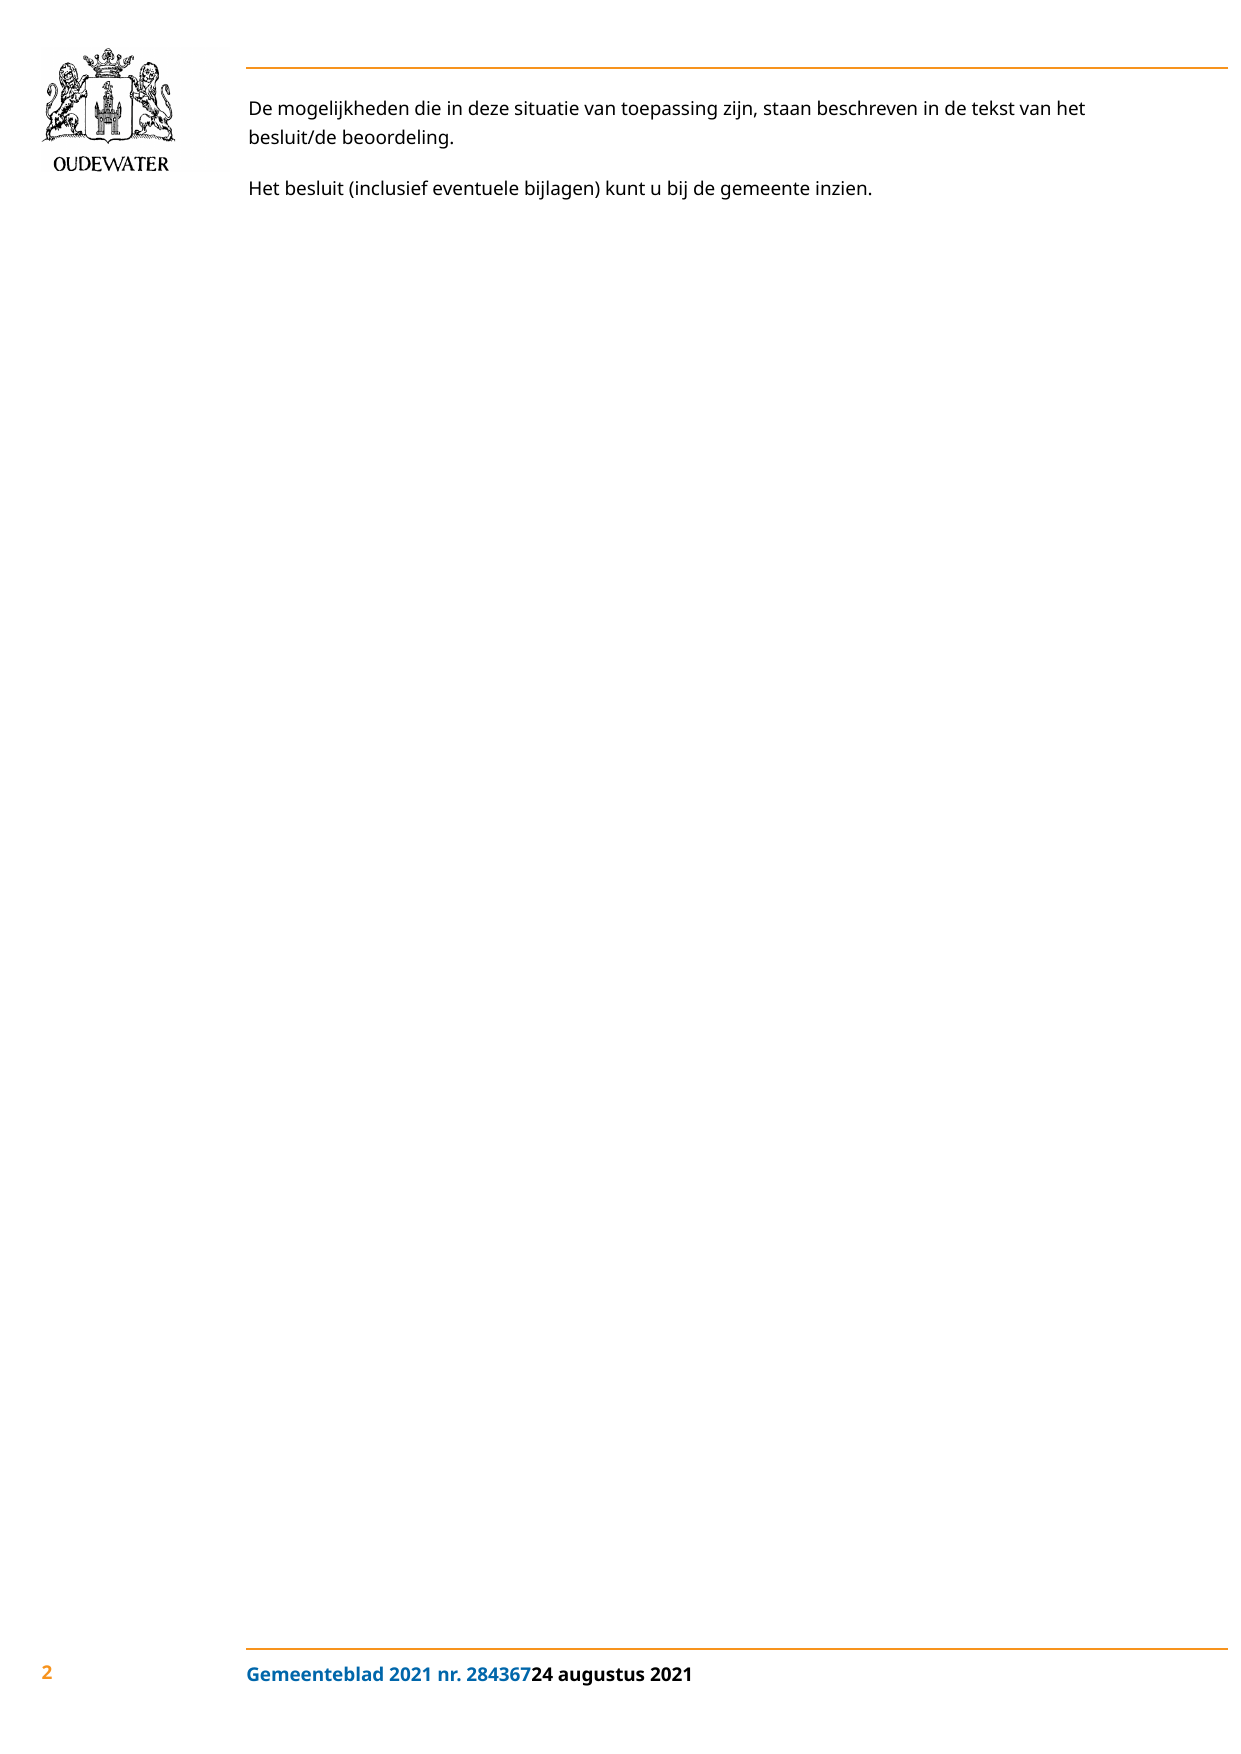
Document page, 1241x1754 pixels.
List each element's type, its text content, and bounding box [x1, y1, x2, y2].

text Het besluit (inclusief eventuele bijlagen) kunt u bij de gemeente inzien. [248, 175, 1152, 201]
text De mogelijkheden die in deze situatie van toepassing zijn, staan beschreven in de tekst van het besluit/de beoordeling. [248, 95, 1152, 150]
picture [41, 47, 231, 172]
